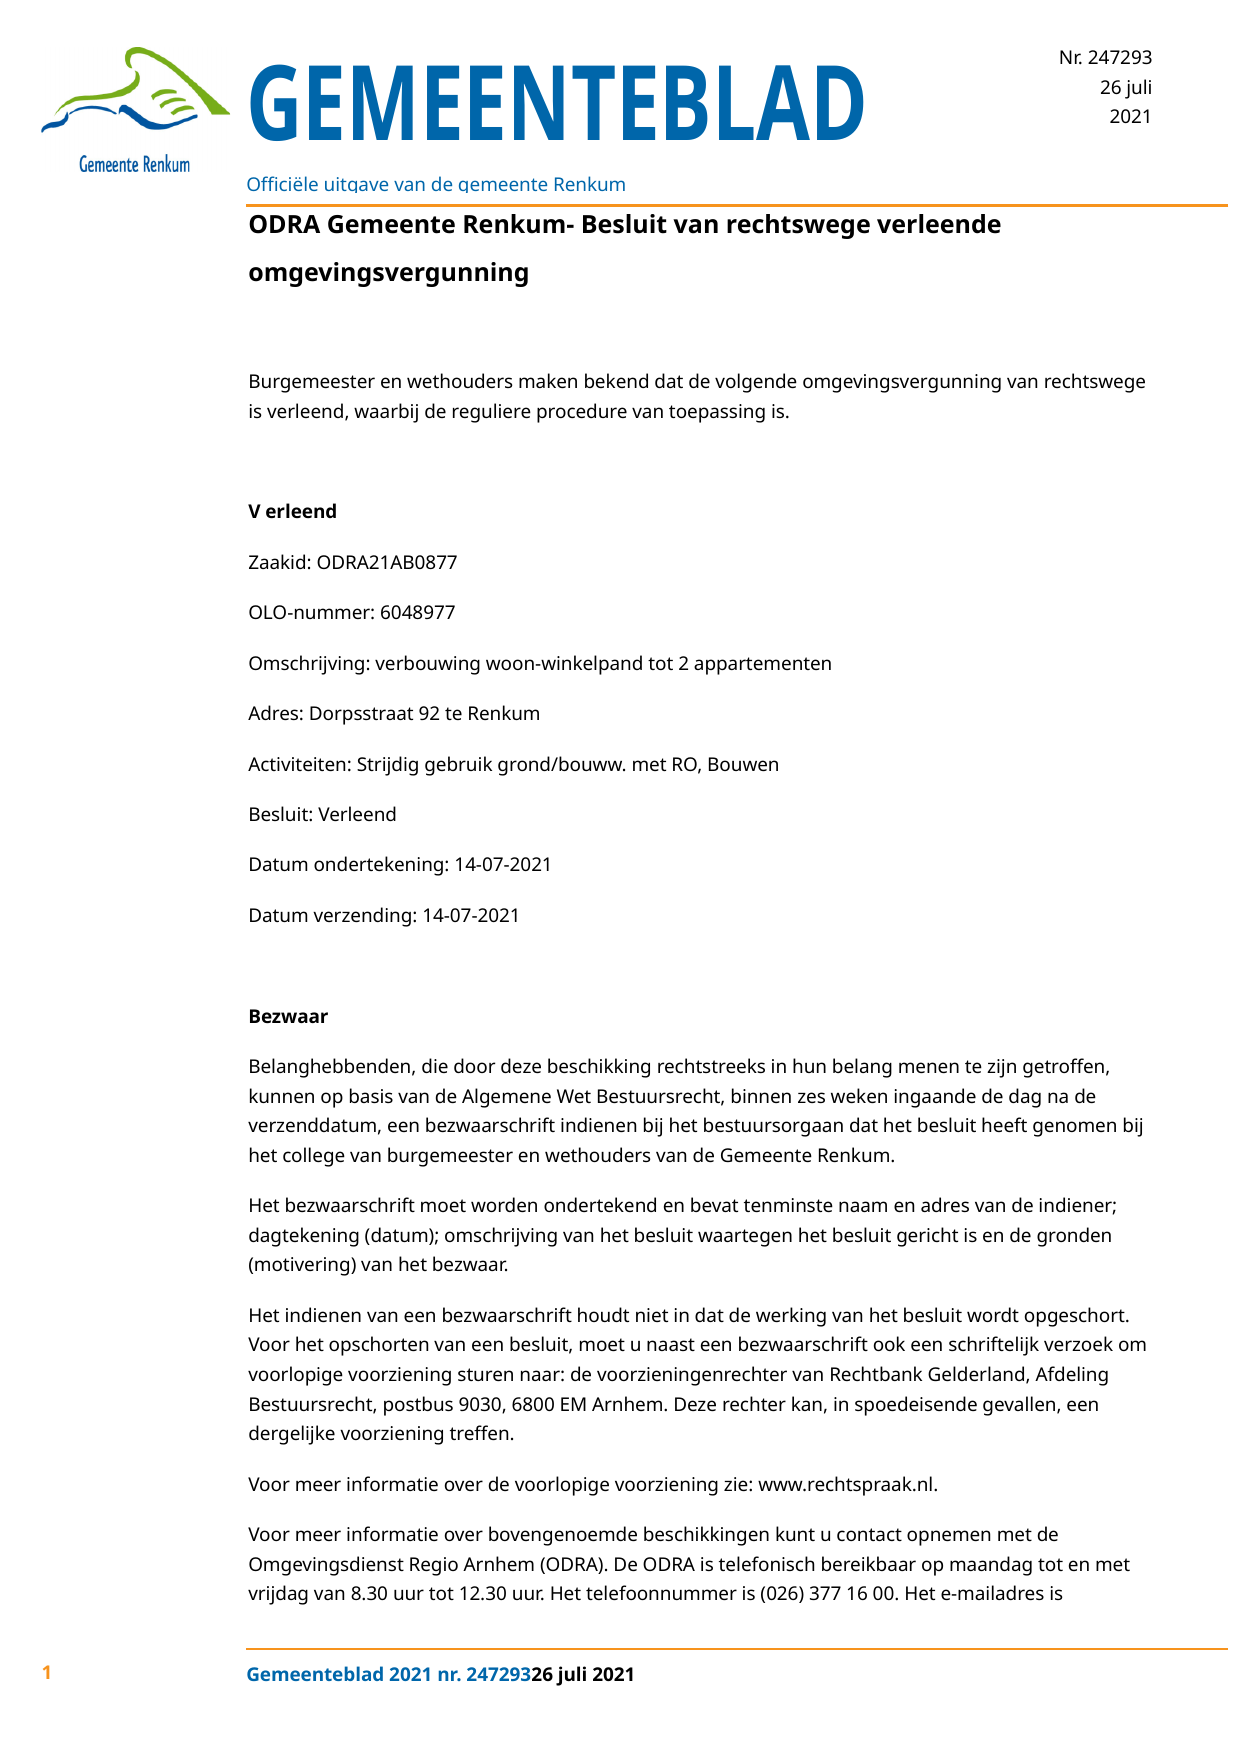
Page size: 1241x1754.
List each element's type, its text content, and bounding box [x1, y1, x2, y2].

text Belanghebbenden, die door deze beschikking rechtstreeks in hun belang menen te zijn getroffen, kunnen op basis van de Algemene Wet Bestuursrecht, binnen zes weken ingaande de dag na de verzenddatum, een bezwaarschrift indienen bij het bestuursorgaan dat het besluit heeft genomen bij het college van burgemeester en wethouders van de Gemeente Renkum. [248, 1053, 1152, 1168]
text Omschrijving: verbouwing woon-winkelpand tot 2 appartementen [248, 650, 1152, 676]
text Datum verzending: 14-07-2021 [248, 902, 1152, 928]
text V erleend [248, 499, 1152, 524]
text Bezwaar [248, 1003, 1152, 1029]
text Datum ondertekening: 14-07-2021 [248, 852, 1152, 877]
text Het indienen van een bezwaarschrift houdt niet in dat de werking van het besluit wordt opgeschort. Voor het opschorten van een besluit, moet u naast een bezwaarschrift ook een schriftelijk verzoek om voorlopige voorziening sturen naar: de voorzieningenrechter van Rechtbank Gelderland, Afdeling Bestuursrecht, postbus 9030, 6800 EM Arnhem. Deze rechter kan, in spoedeisende gevallen, een dergelijke voorziening treffen. [248, 1302, 1152, 1446]
text Voor meer informatie over bovengenoemde beschikkingen kunt u contact opnemen met de Omgevingsdienst Regio Arnhem (ODRA). De ODRA is telefonisch bereikbaar op maandag tot en met vrijdag van 8.30 uur tot 12.30 uur. Het telefoonnummer is (026) 377 16 00. Het e-mailadres is [248, 1521, 1152, 1606]
text Het bezwaarschrift moet worden ondertekend en bevat tenminste naam en adres van de indiener; dagtekening (datum); omschrijving van het besluit waartegen het besluit gericht is en de gronden (motivering) van het bezwaar. [248, 1192, 1152, 1277]
picture [41, 47, 231, 172]
text Voor meer informatie over de voorlopige voorziening zie: www.rechtspraak.nl. [248, 1471, 1152, 1497]
text Besluit: Verleend [248, 801, 1152, 827]
text Activiteiten: Strijdig gebruik grond/bouww. met RO, Bouwen [248, 751, 1152, 777]
text Adres: Dorpsstraat 92 te Renkum [248, 700, 1152, 726]
text Burgemeester en wethouders maken bekend dat de volgende omgevingsvergunning van rechtswege is verleend, waarbij de reguliere procedure van toepassing is. [248, 368, 1152, 424]
text ODRA Gemeente Renkum- Besluit van rechtswege verleende omgevingsvergunning [248, 207, 1152, 288]
text Zaakid: ODRA21AB0877 [248, 549, 1152, 575]
text OLO-nummer: 6048977 [248, 599, 1152, 625]
